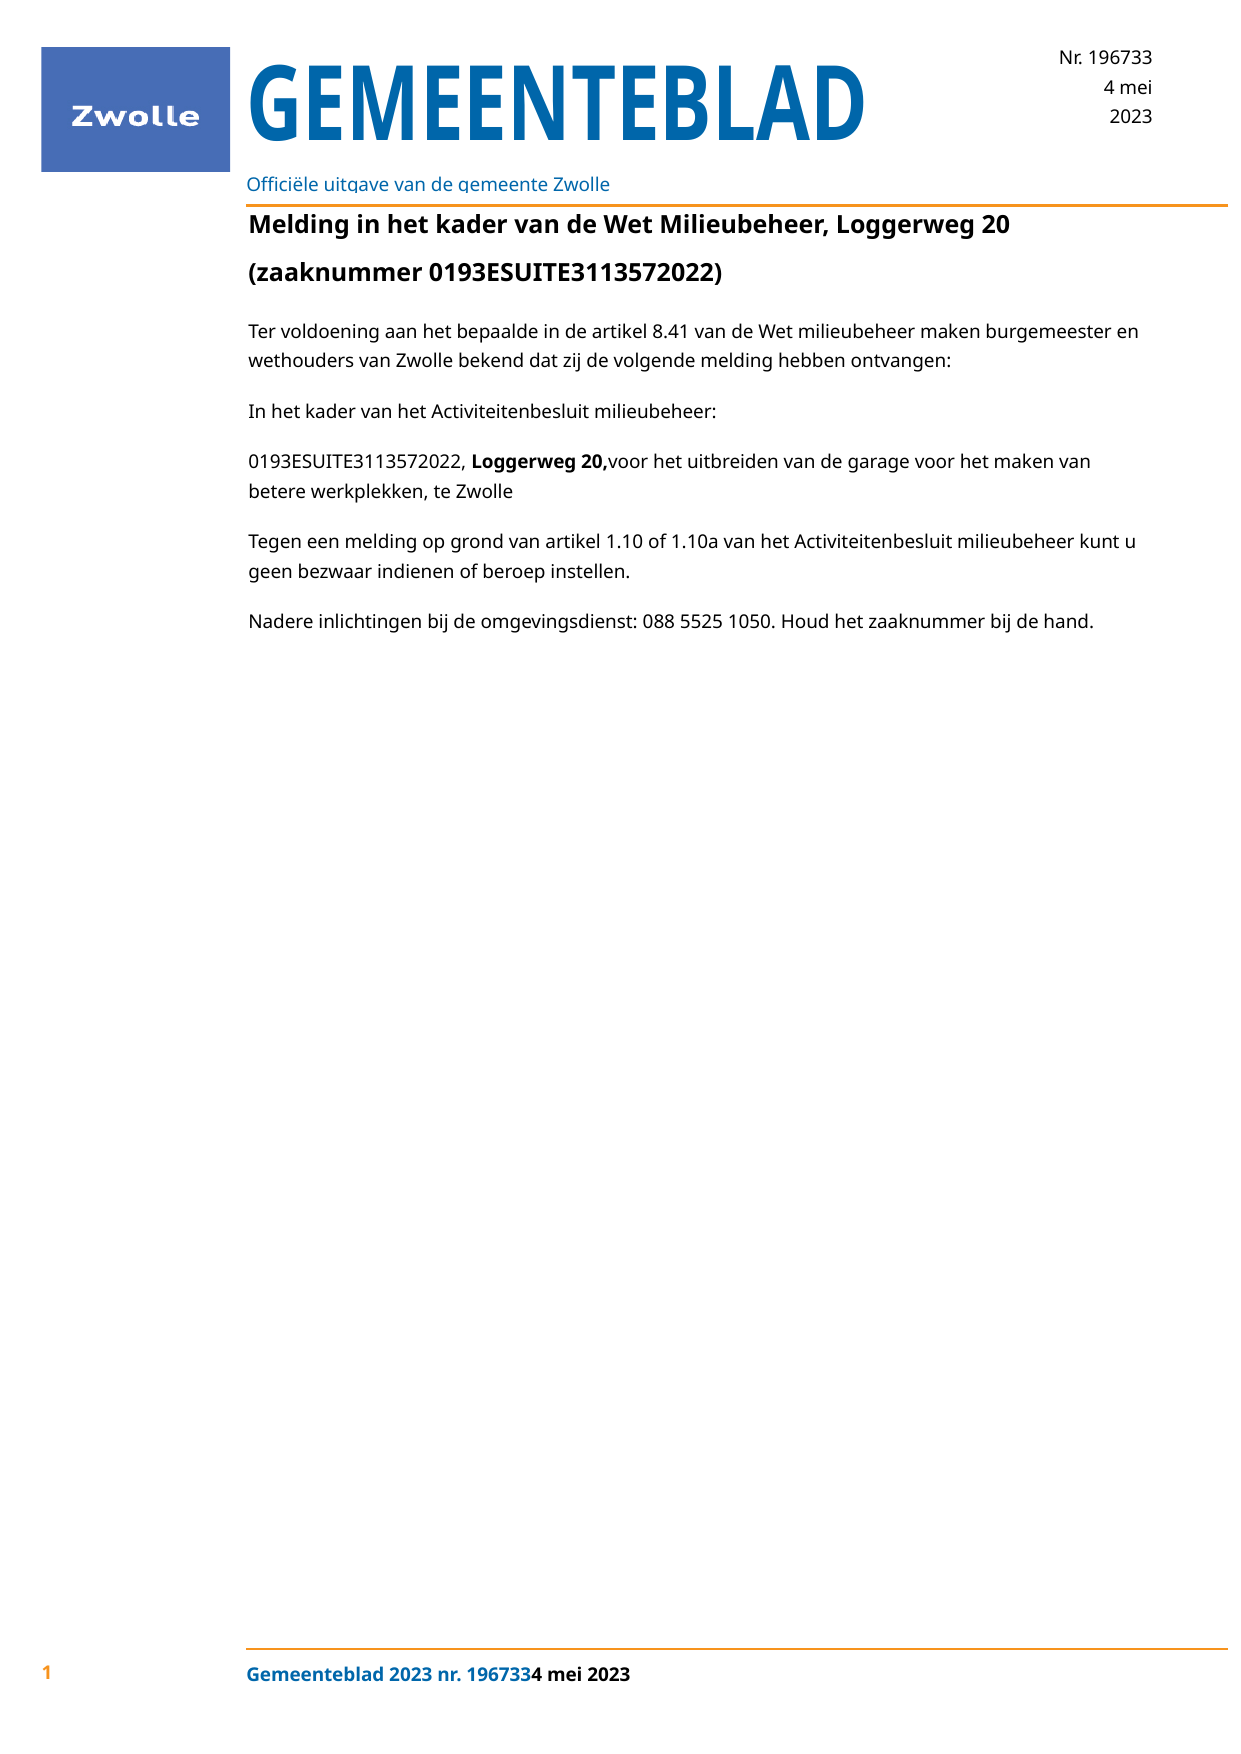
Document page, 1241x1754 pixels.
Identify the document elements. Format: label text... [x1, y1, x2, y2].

text Tegen een melding op grond van artikel 1.10 of 1.10a van het Activiteitenbesluit milieubeheer kunt u geen bezwaar indienen of beroep instellen. [248, 528, 1152, 584]
picture [41, 47, 231, 172]
text Ter voldoening aan het bepaalde in de artikel 8.41 van de Wet milieubeheer maken burgemeester en wethouders van Zwolle bekend dat zij de volgende melding hebben ontvangen: [248, 318, 1152, 373]
text Nadere inlichtingen bij de omgevingsdienst: 088 5525 1050. Houd het zaaknummer bij de hand. [248, 608, 1152, 634]
text Melding in het kader van de Wet Milieubeheer, Loggerweg 20 (zaaknummer 0193ESUITE3113572022) [248, 207, 1152, 288]
text In het kader van het Activiteitenbesluit milieubeheer: [248, 398, 1152, 424]
text 0193ESUITE3113572022, Loggerweg 20,voor het uitbreiden van de garage voor het maken van betere werkplekken, te Zwolle [248, 448, 1152, 504]
